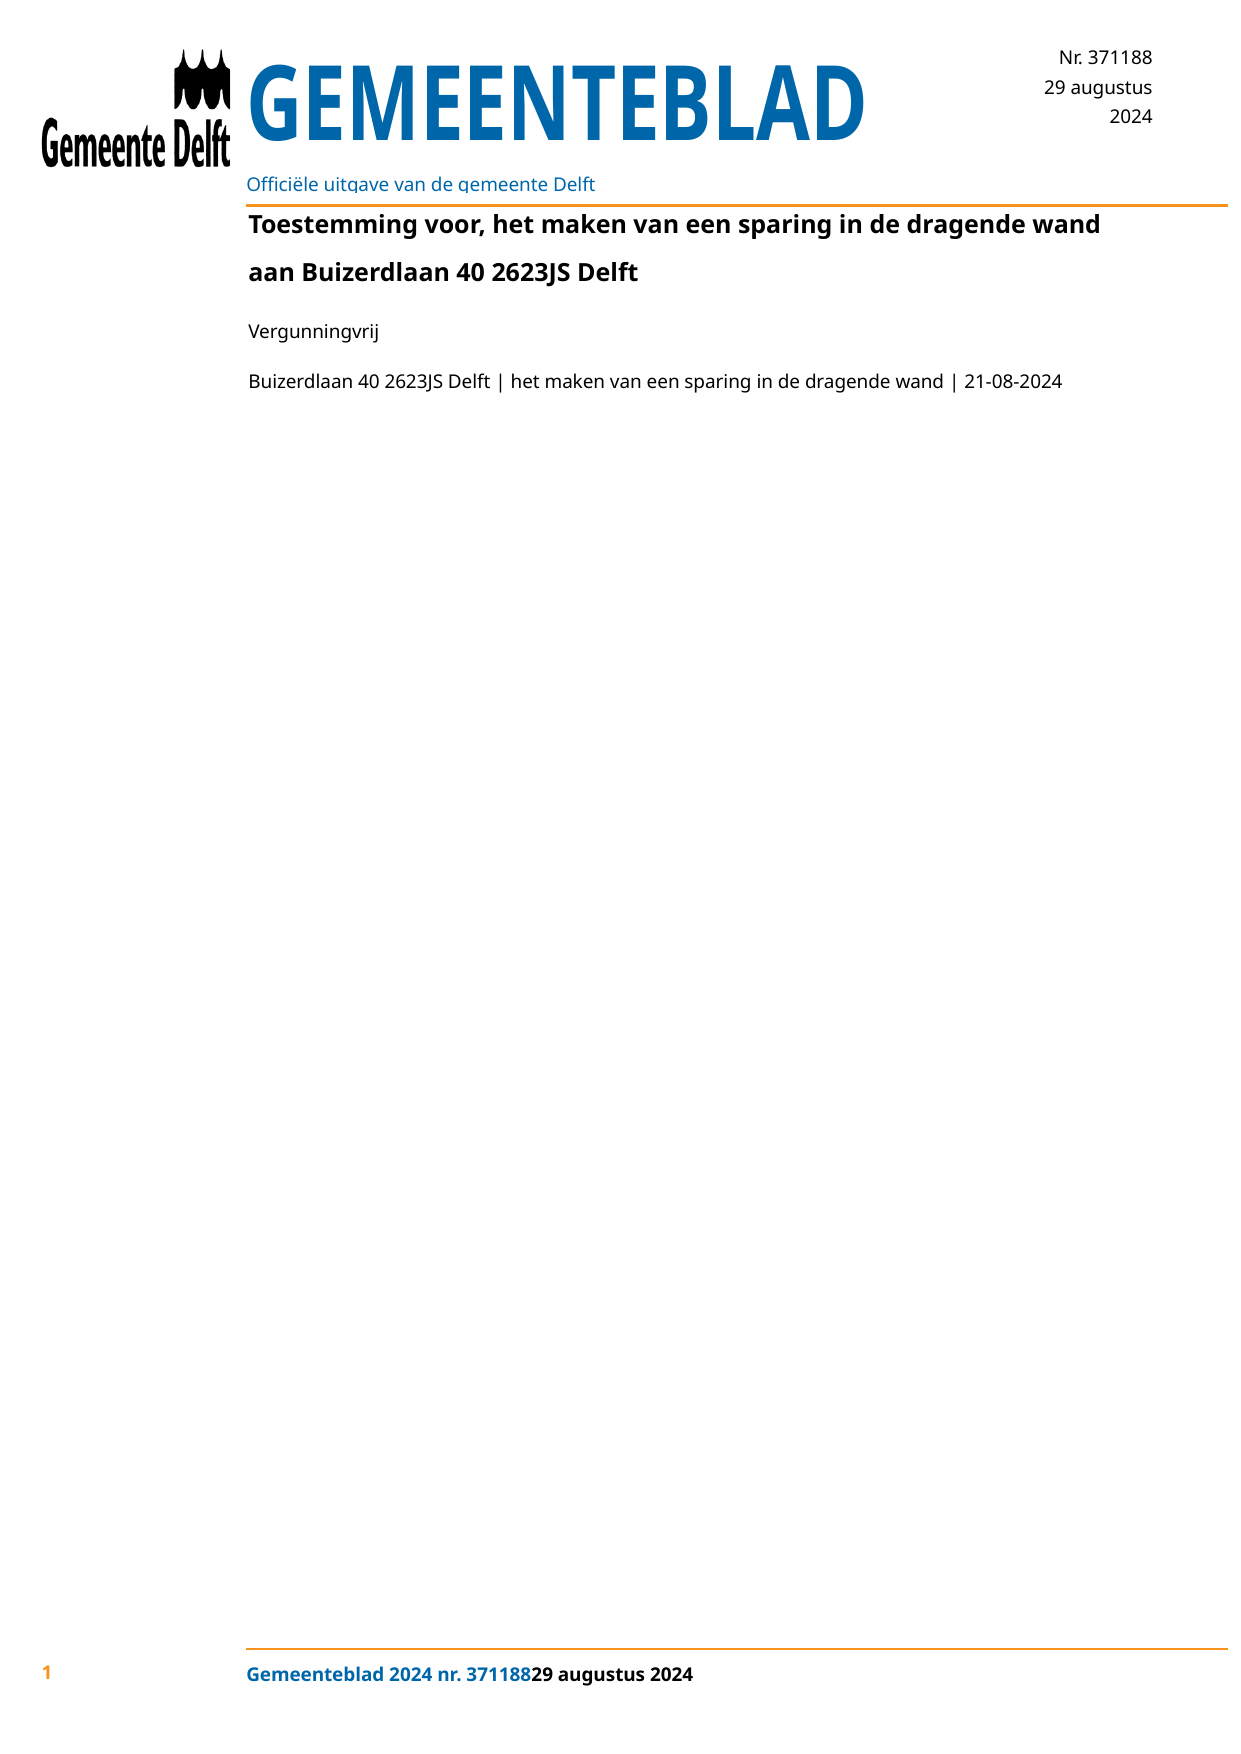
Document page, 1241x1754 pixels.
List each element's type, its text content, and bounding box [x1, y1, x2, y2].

text Buizerdlaan 40 2623JS Delft | het maken van een sparing in de dragende wand | 21-08-2024 [248, 368, 1152, 394]
text Toestemming voor, het maken van een sparing in de dragende wand aan Buizerdlaan 40 2623JS Delft [248, 207, 1152, 288]
picture [41, 47, 231, 172]
text Vergunningvrij [248, 318, 1152, 344]
